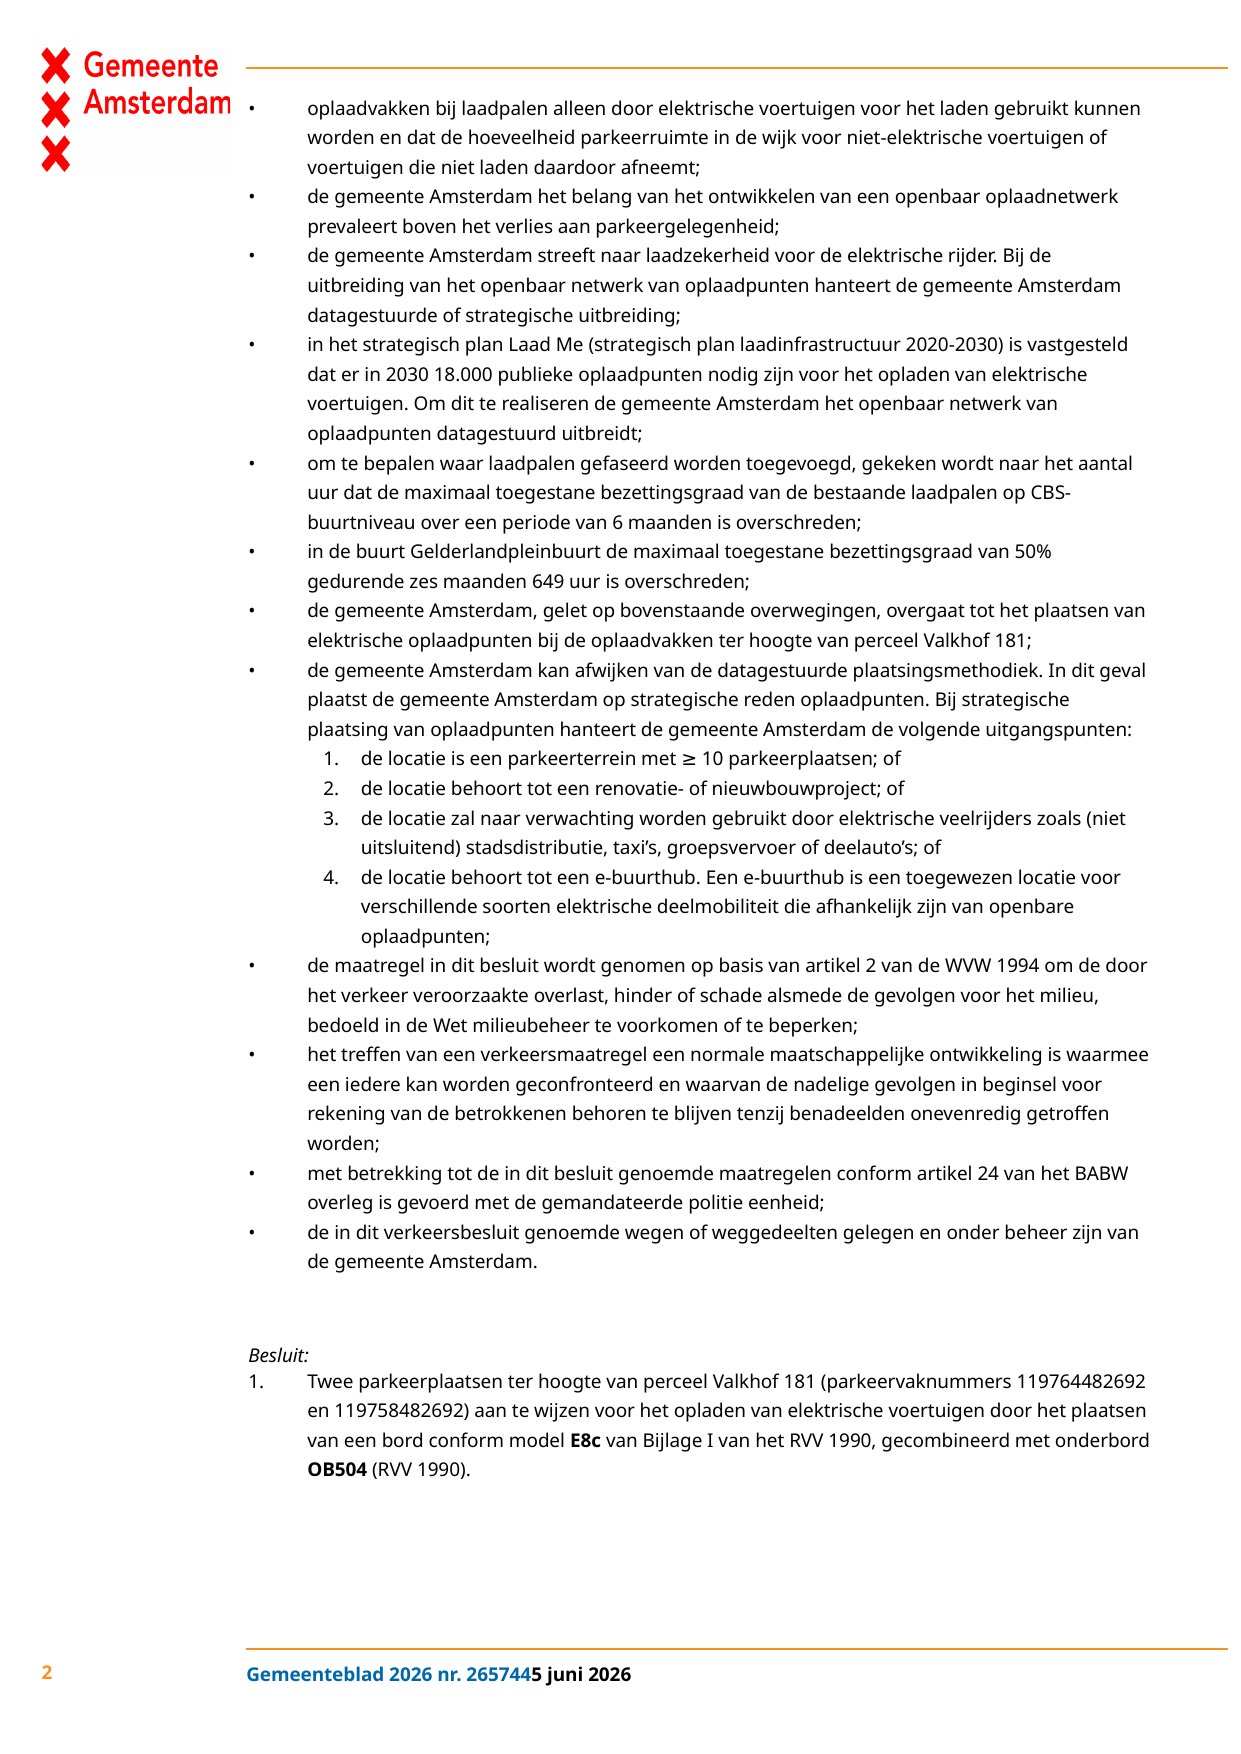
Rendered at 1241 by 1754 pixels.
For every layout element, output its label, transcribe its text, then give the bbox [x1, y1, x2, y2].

list met betrekking tot de in dit besluit genoemde maatregelen conform artikel 24 van het BABW overleg is gevoerd met de gemandateerde politie eenheid; [248, 1160, 1152, 1215]
list in het strategisch plan Laad Me (strategisch plan laadinfrastructuur 2020-2030) is vastgesteld dat er in 2030 18.000 publieke oplaadpunten nodig zijn voor het opladen van elektrische voertuigen. Om dit te realiseren de gemeente Amsterdam het openbaar netwerk van oplaadpunten datagestuurd uitbreidt; [248, 331, 1152, 446]
list de locatie zal naar verwachting worden gebruikt door elektrische veelrijders zoals (niet uitsluitend) stadsdistributie, taxi’s, groepsvervoer of deelauto’s; of [323, 805, 1152, 860]
list om te bepalen waar laadpalen gefaseerd worden toegevoegd, gekeken wordt naar het aantal uur dat de maximaal toegestane bezettingsgraad van de bestaande laadpalen op CBS-buurtniveau over een periode van 6 maanden is overschreden; [248, 450, 1152, 535]
picture [41, 47, 231, 172]
list de gemeente Amsterdam, gelet op bovenstaande overwegingen, overgaat tot het plaatsen van elektrische oplaadpunten bij de oplaadvakken ter hoogte van perceel Valkhof 181; [248, 598, 1152, 653]
list de gemeente Amsterdam streeft naar laadzekerheid voor de elektrische rijder. Bij de uitbreiding van het openbaar netwerk van oplaadpunten hanteert de gemeente Amsterdam datagestuurde of strategische uitbreiding; [248, 243, 1152, 328]
list de gemeente Amsterdam kan afwijken van de datagestuurde plaatsingsmethodiek. In dit geval plaatst de gemeente Amsterdam op strategische reden oplaadpunten. Bij strategische plaatsing van oplaadpunten hanteert de gemeente Amsterdam de volgende uitgangspunten: [248, 657, 1152, 742]
list in de buurt Gelderlandpleinbuurt de maximaal toegestane bezettingsgraad van 50% gedurende zes maanden 649 uur is overschreden; [248, 538, 1152, 594]
list de locatie is een parkeerterrein met ≥ 10 parkeerplaatsen; of [323, 746, 1152, 771]
text Besluit: [248, 1342, 1152, 1368]
list de gemeente Amsterdam het belang van het ontwikkelen van een openbaar oplaadnetwerk prevaleert boven het verlies aan parkeergelegenheid; [248, 183, 1152, 239]
list de maatregel in dit besluit wordt genomen op basis van artikel 2 van de WVW 1994 om de door het verkeer veroorzaakte overlast, hinder of schade alsmede de gevolgen voor het milieu, bedoeld in de Wet milieubeheer te voorkomen of te beperken; [248, 953, 1152, 1038]
list de locatie behoort tot een renovatie- of nieuwbouwproject; of [323, 775, 1152, 801]
list het treffen van een verkeersmaatregel een normale maatschappelijke ontwikkeling is waarmee een iedere kan worden geconfronteerd en waarvan de nadelige gevolgen in beginsel voor rekening van de betrokkenen behoren te blijven tenzij benadeelden onevenredig getroffen worden; [248, 1041, 1152, 1156]
list Twee parkeerplaatsen ter hoogte van perceel Valkhof 181 (parkeervaknummers 119764482692 en 119758482692) aan te wijzen voor het opladen van elektrische voertuigen door het plaatsen van een bord conform model E8c van Bijlage I van het RVV 1990, gecombineerd met onderbord OB504 (RVV 1990). [248, 1368, 1152, 1482]
list de locatie behoort tot een e-buurthub. Een e-buurthub is een toegewezen locatie voor verschillende soorten elektrische deelmobiliteit die afhankelijk zijn van openbare oplaadpunten; [323, 864, 1152, 949]
list de in dit verkeersbesluit genoemde wegen of weggedeelten gelegen en onder beheer zijn van de gemeente Amsterdam. [248, 1219, 1152, 1274]
list oplaadvakken bij laadpalen alleen door elektrische voertuigen voor het laden gebruikt kunnen worden en dat de hoeveelheid parkeerruimte in de wijk voor niet-elektrische voertuigen of voertuigen die niet laden daardoor afneemt; [248, 95, 1152, 180]
